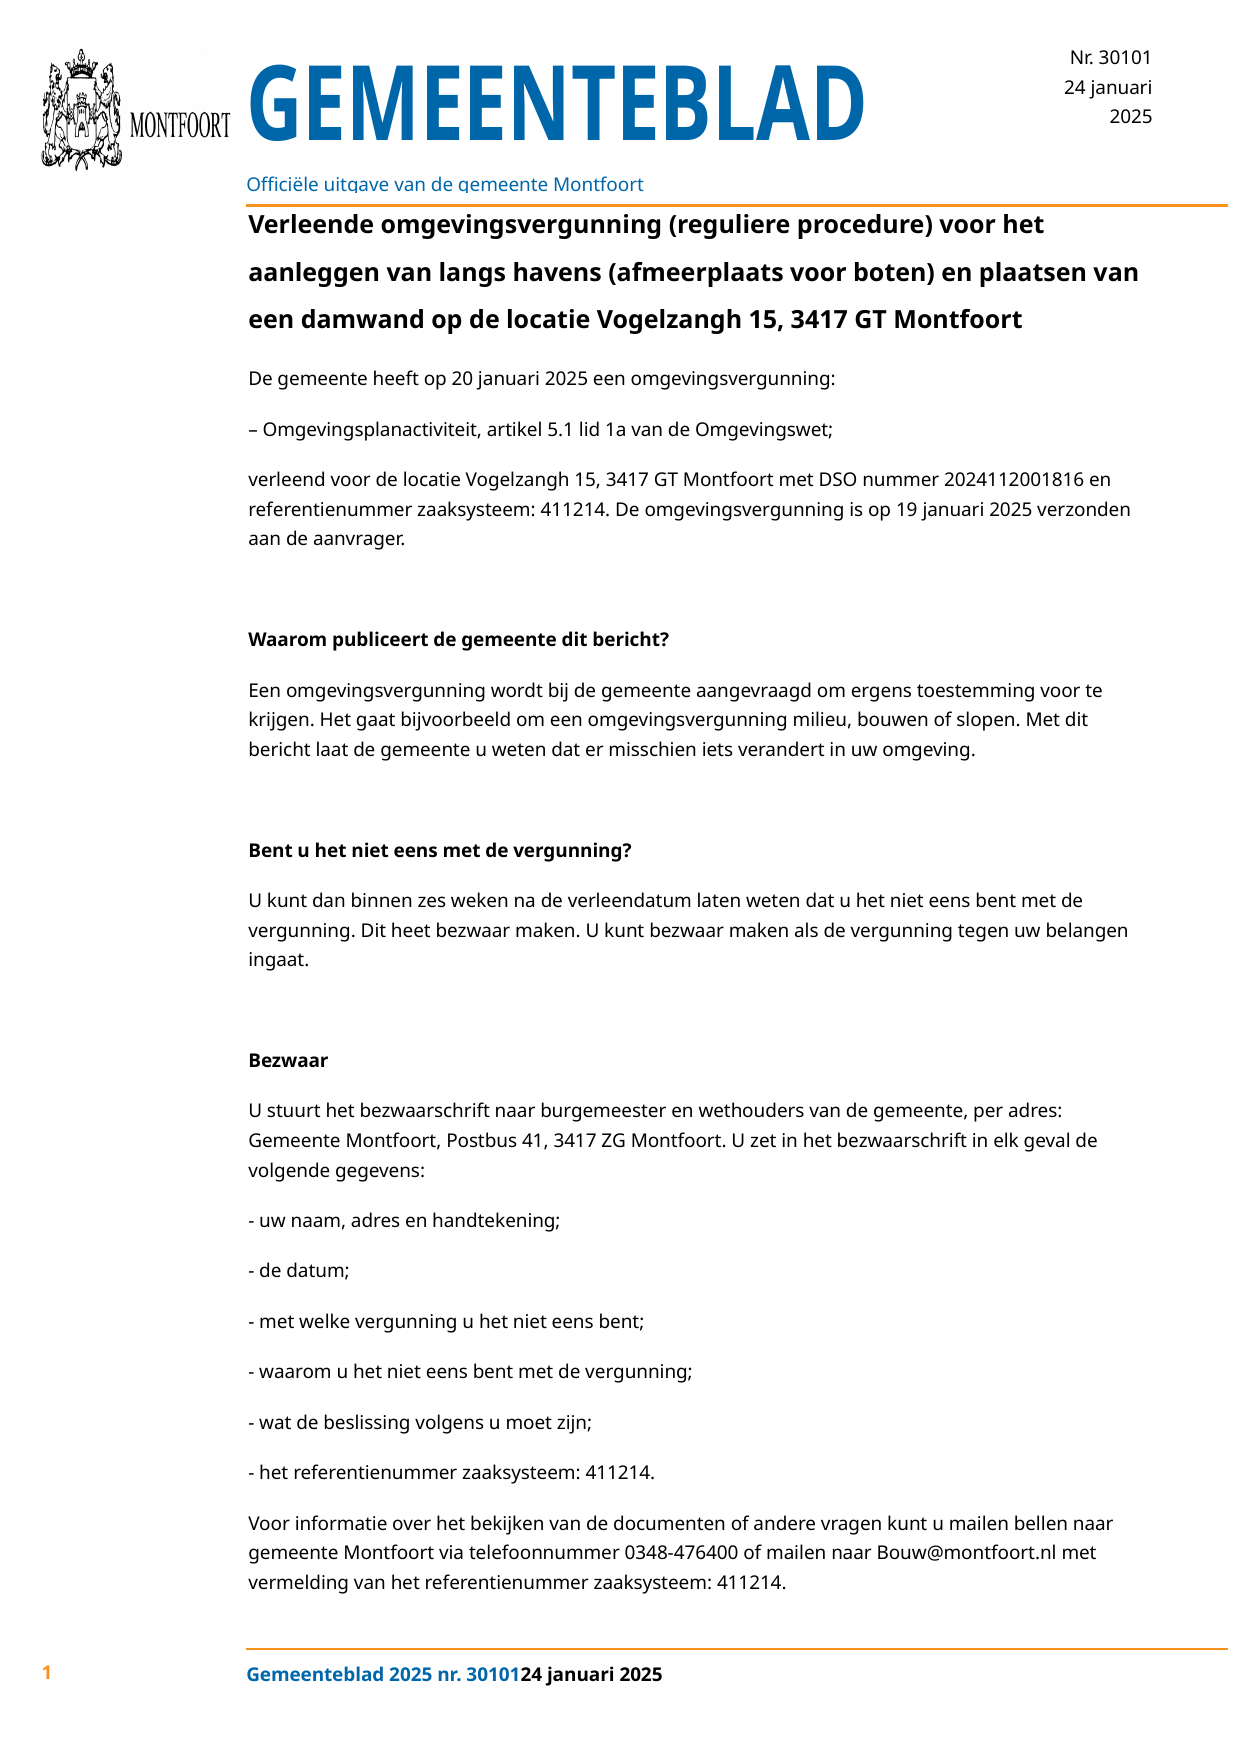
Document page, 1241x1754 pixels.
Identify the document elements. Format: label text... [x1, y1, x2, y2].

text - de datum; [248, 1258, 1152, 1283]
text Bezwaar [248, 1047, 1152, 1073]
text Een omgevingsvergunning wordt bij de gemeente aangevraagd om ergens toestemming voor te krijgen. Het gaat bijvoorbeeld om een omgevingsvergunning milieu, bouwen of slopen. Met dit bericht laat de gemeente u weten dat er misschien iets verandert in uw omgeving. [248, 677, 1152, 762]
text – Omgevingsplanactiviteit, artikel 5.1 lid 1a van de Omgevingswet; [248, 416, 1152, 442]
text Voor informatie over het bekijken van de documenten of andere vragen kunt u mailen bellen naar gemeente Montfoort via telefoonnummer 0348-476400 of mailen naar Bouw@montfoort.nl met vermelding van het referentienummer zaaksysteem: 411214. [248, 1510, 1152, 1594]
text - uw naam, adres en handtekening; [248, 1207, 1152, 1233]
text - wat de beslissing volgens u moet zijn; [248, 1409, 1152, 1434]
text - het referentienummer zaaksysteem: 411214. [248, 1459, 1152, 1485]
text Bent u het niet eens met de vergunning? [248, 837, 1152, 862]
text De gemeente heeft op 20 januari 2025 een omgevingsvergunning: [248, 366, 1152, 391]
text - met welke vergunning u het niet eens bent; [248, 1308, 1152, 1334]
text U kunt dan binnen zes weken na de verleendatum laten weten dat u het niet eens bent met de vergunning. Dit heet bezwaar maken. U kunt bezwaar maken als de vergunning tegen uw belangen ingaat. [248, 887, 1152, 972]
text Verleende omgevingsvergunning (reguliere procedure) voor het aanleggen van langs havens (afmeerplaats voor boten) en plaatsen van een damwand op de locatie Vogelzangh 15, 3417 GT Montfoort [248, 207, 1152, 336]
text U stuurt het bezwaarschrift naar burgemeester en wethouders van de gemeente, per adres: Gemeente Montfoort, Postbus 41, 3417 ZG Montfoort. U zet in het bezwaarschrift in elk geval de volgende gegevens: [248, 1098, 1152, 1182]
picture [41, 47, 231, 172]
text verleend voor de locatie Vogelzangh 15, 3417 GT Montfoort met DSO nummer 2024112001816 en referentienummer zaaksysteem: 411214. De omgevingsvergunning is op 19 januari 2025 verzonden aan de aanvrager. [248, 466, 1152, 551]
text Waarom publiceert de gemeente dit bericht? [248, 626, 1152, 652]
text - waarom u het niet eens bent met de vergunning; [248, 1358, 1152, 1384]
